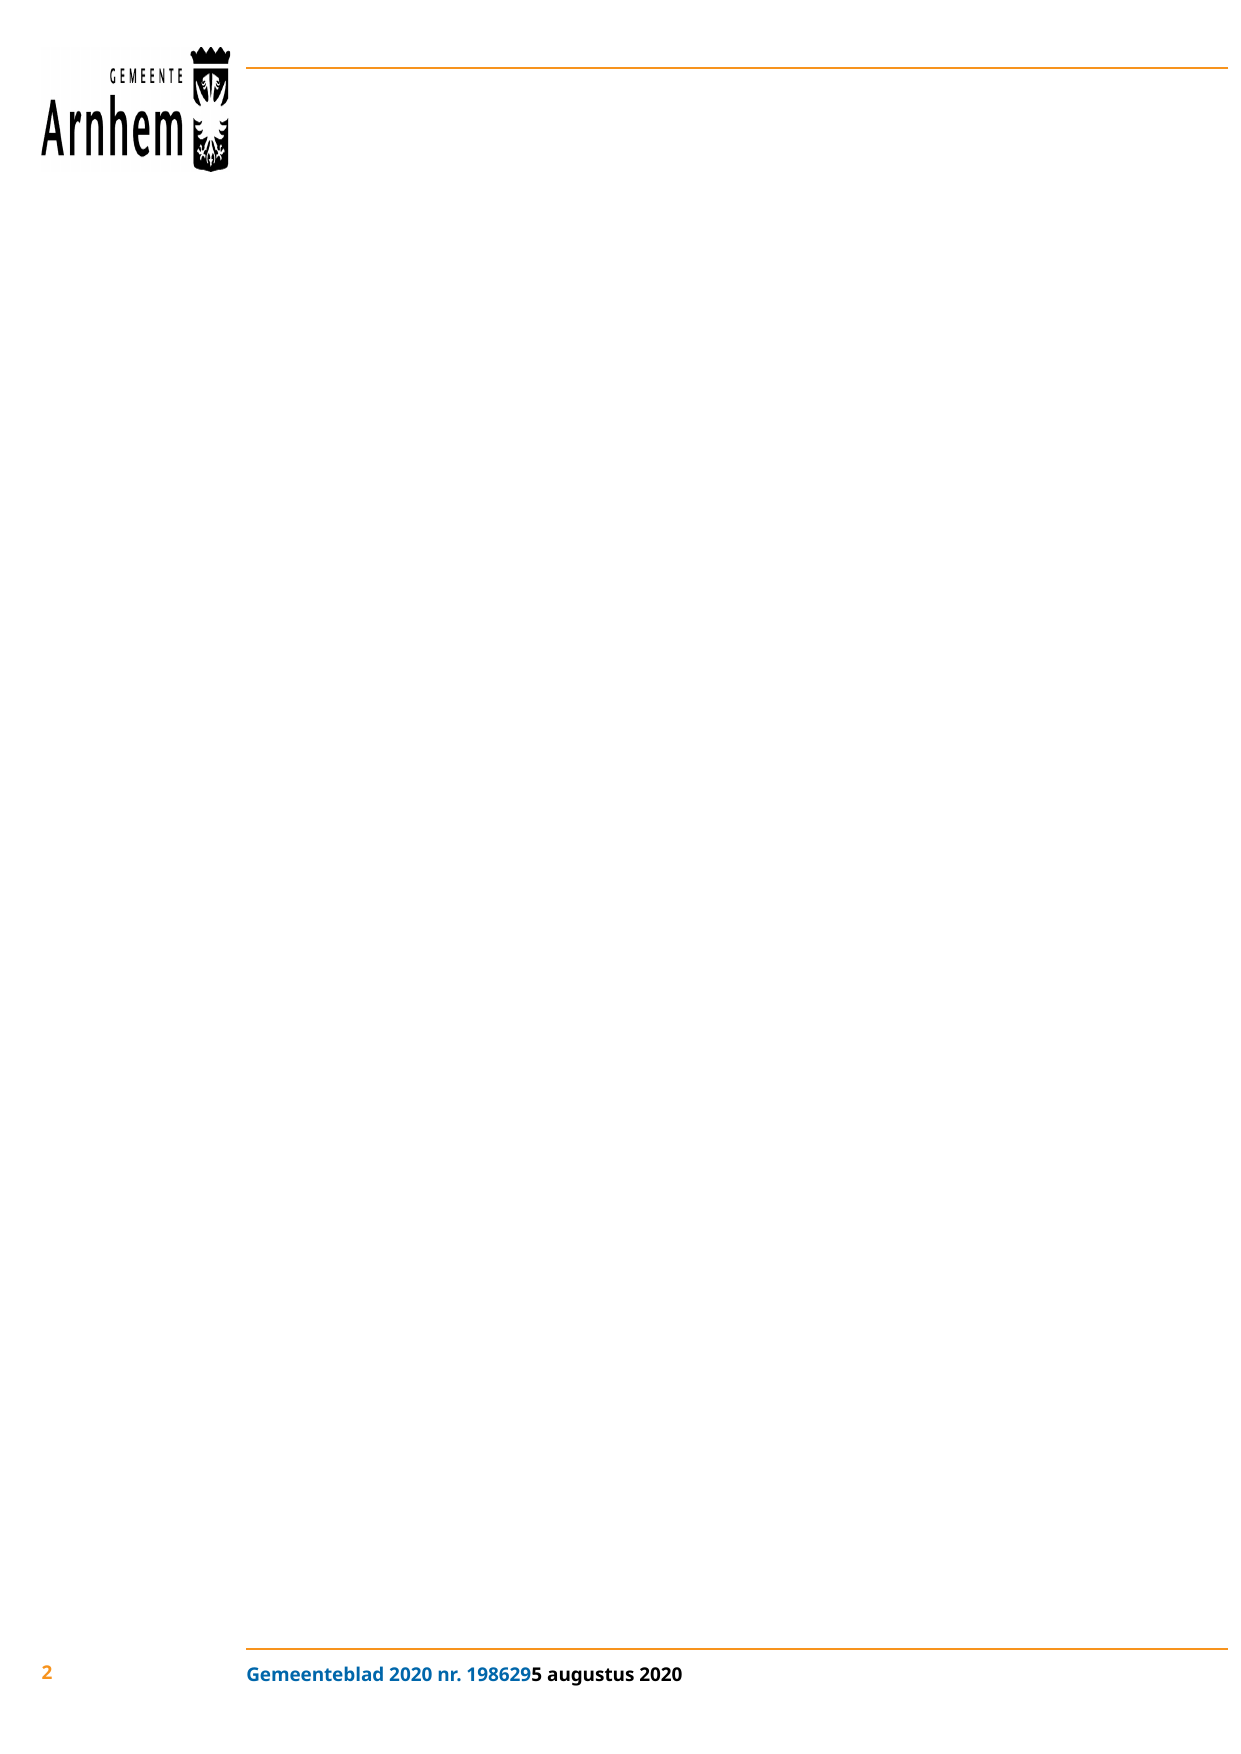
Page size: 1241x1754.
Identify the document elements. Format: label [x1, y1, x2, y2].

picture [41, 47, 231, 172]
